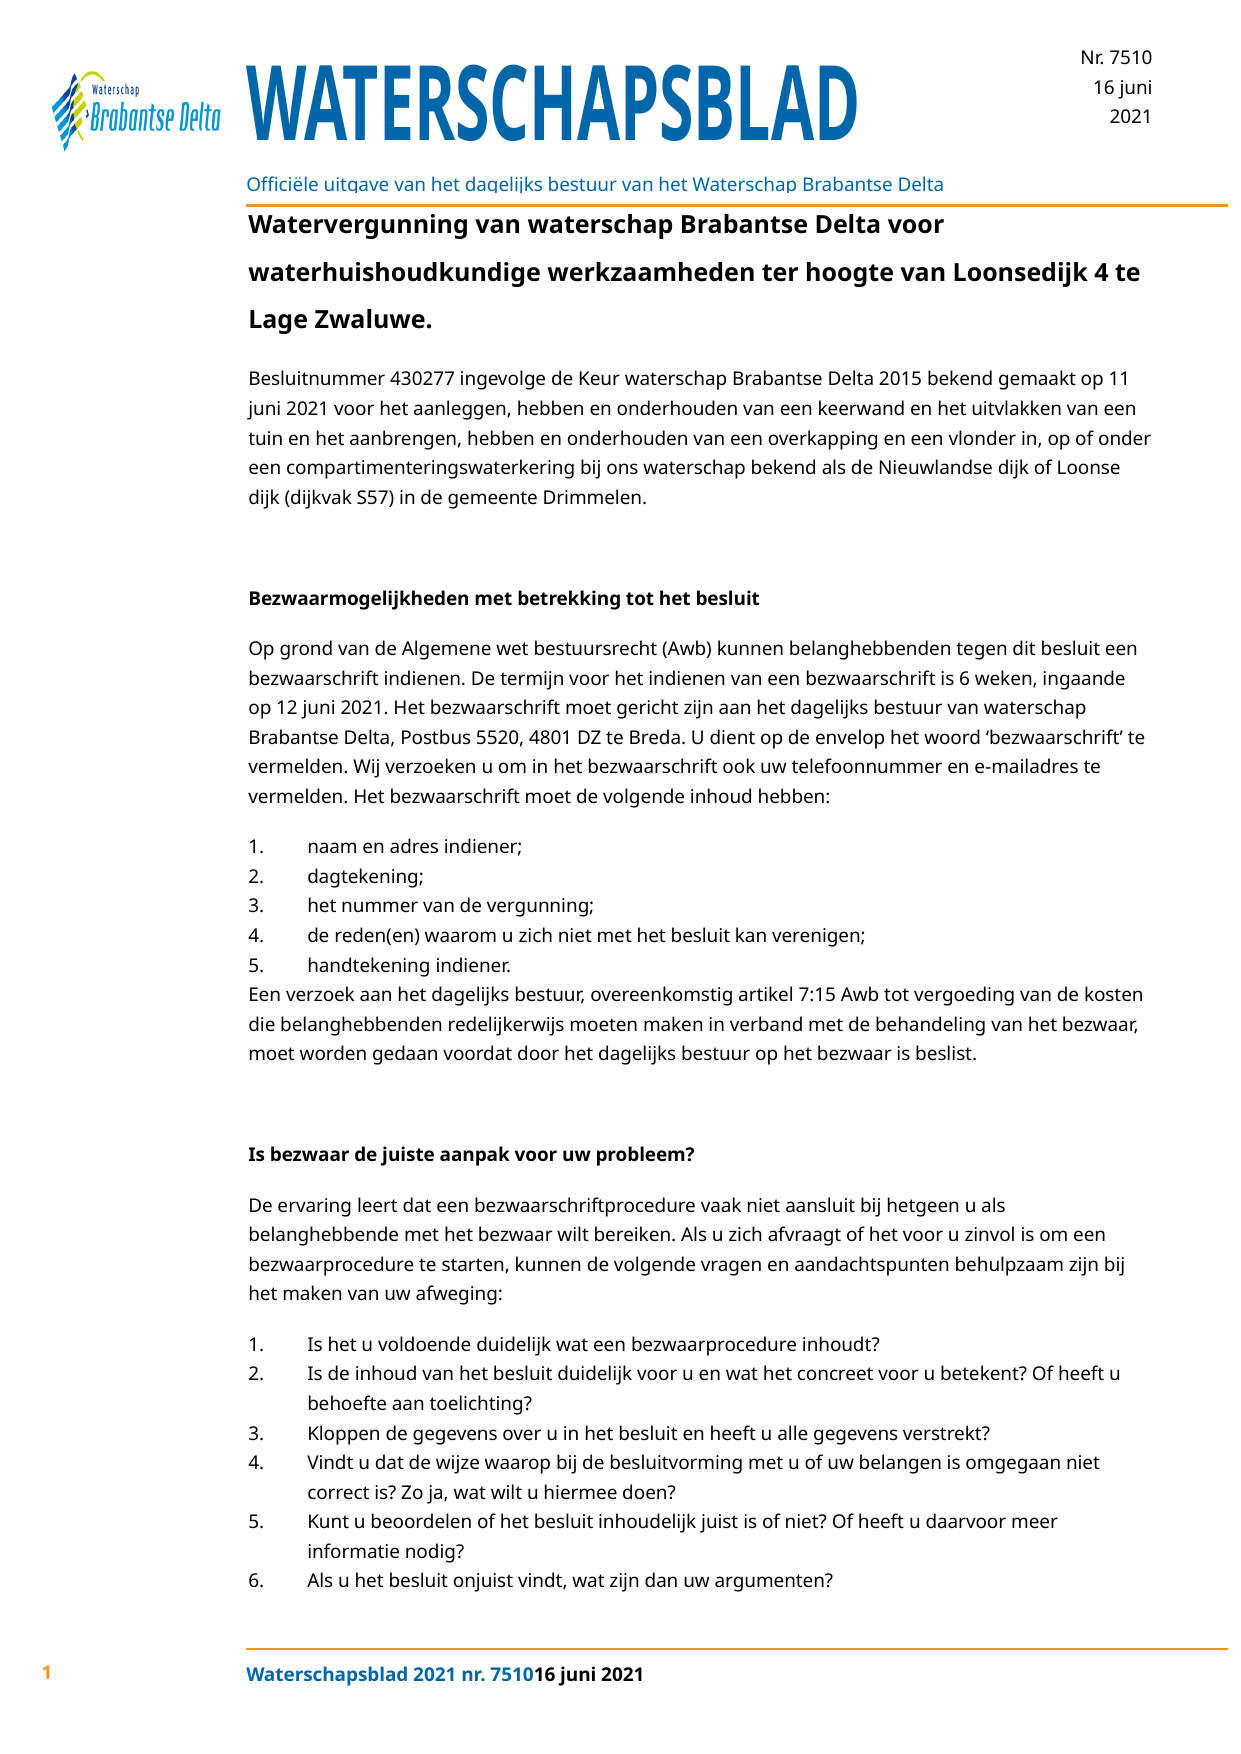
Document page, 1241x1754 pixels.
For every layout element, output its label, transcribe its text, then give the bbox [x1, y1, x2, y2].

list dagtekening; [248, 863, 1152, 889]
text Bezwaarmogelijkheden met betrekking tot het besluit [248, 585, 1152, 610]
list Vindt u dat de wijze waarop bij de besluitvorming met u of uw belangen is omgegaan niet correct is? Zo ja, wat wilt u hiermee doen? [248, 1449, 1152, 1504]
text Besluitnummer 430277 ingevolge de Keur waterschap Brabantse Delta 2015 bekend gemaakt op 11 juni 2021 voor het aanleggen, hebben en onderhouden van een keerwand en het uitvlakken van een tuin en het aanbrengen, hebben en onderhouden van een overkapping en een vlonder in, op of onder een compartimenteringswaterkering bij ons waterschap bekend als de Nieuwlandse dijk of Loonse dijk (dijkvak S57) in de gemeente Drimmelen. [248, 366, 1152, 509]
text Op grond van de Algemene wet bestuursrecht (Awb) kunnen belanghebbenden tegen dit besluit een bezwaarschrift indienen. De termijn voor het indienen van een bezwaarschrift is 6 weken, ingaande op 12 juni 2021. Het bezwaarschrift moet gericht zijn aan het dagelijks bestuur van waterschap Brabantse Delta, Postbus 5520, 4801 DZ te Breda. U dient op de envelop het woord ‘bezwaarschrift’ te vermelden. Wij verzoeken u om in het bezwaarschrift ook uw telefoonnummer en e‑mailadres te vermelden. Het bezwaarschrift moet de volgende inhoud hebben: [248, 635, 1152, 809]
list naam en adres indiener; [248, 833, 1152, 859]
list Is de inhoud van het besluit duidelijk voor u en wat het concreet voor u betekent? Of heeft u behoefte aan toelichting? [248, 1361, 1152, 1416]
list Is het u voldoende duidelijk wat een bezwaarprocedure inhoudt? [248, 1331, 1152, 1357]
text Is bezwaar de juiste aanpak voor uw probleem? [248, 1141, 1152, 1167]
text Watervergunning van waterschap Brabantse Delta voor waterhuishoudkundige werkzaamheden ter hoogte van Loonsedijk 4 te Lage Zwaluwe. [248, 207, 1152, 336]
list Kloppen de gegevens over u in het besluit en heeft u alle gegevens verstrekt? [248, 1420, 1152, 1445]
list de reden(en) waarom u zich niet met het besluit kan verenigen; [248, 922, 1152, 948]
text Een verzoek aan het dagelijks bestuur, overeenkomstig artikel 7:15 Awb tot vergoeding van de kosten die belanghebbenden redelijkerwijs moeten maken in verband met de behandeling van het bezwaar, moet worden gedaan voordat door het dagelijks bestuur op het bezwaar is beslist. [248, 981, 1152, 1066]
list Als u het besluit onjuist vindt, wat zijn dan uw argumenten? [248, 1568, 1152, 1593]
list het nummer van de vergunning; [248, 893, 1152, 918]
list handtekening indiener. [248, 952, 1152, 977]
list Kunt u beoordelen of het besluit inhoudelijk juist is of niet? Of heeft u daarvoor meer informatie nodig? [248, 1508, 1152, 1564]
picture [41, 47, 231, 172]
text De ervaring leert dat een bezwaarschriftprocedure vaak niet aansluit bij hetgeen u als belanghebbende met het bezwaar wilt bereiken. Als u zich afvraagt of het voor u zinvol is om een bezwaarprocedure te starten, kunnen de volgende vragen en aandachtspunten behulpzaam zijn bij het maken van uw afweging: [248, 1192, 1152, 1306]
